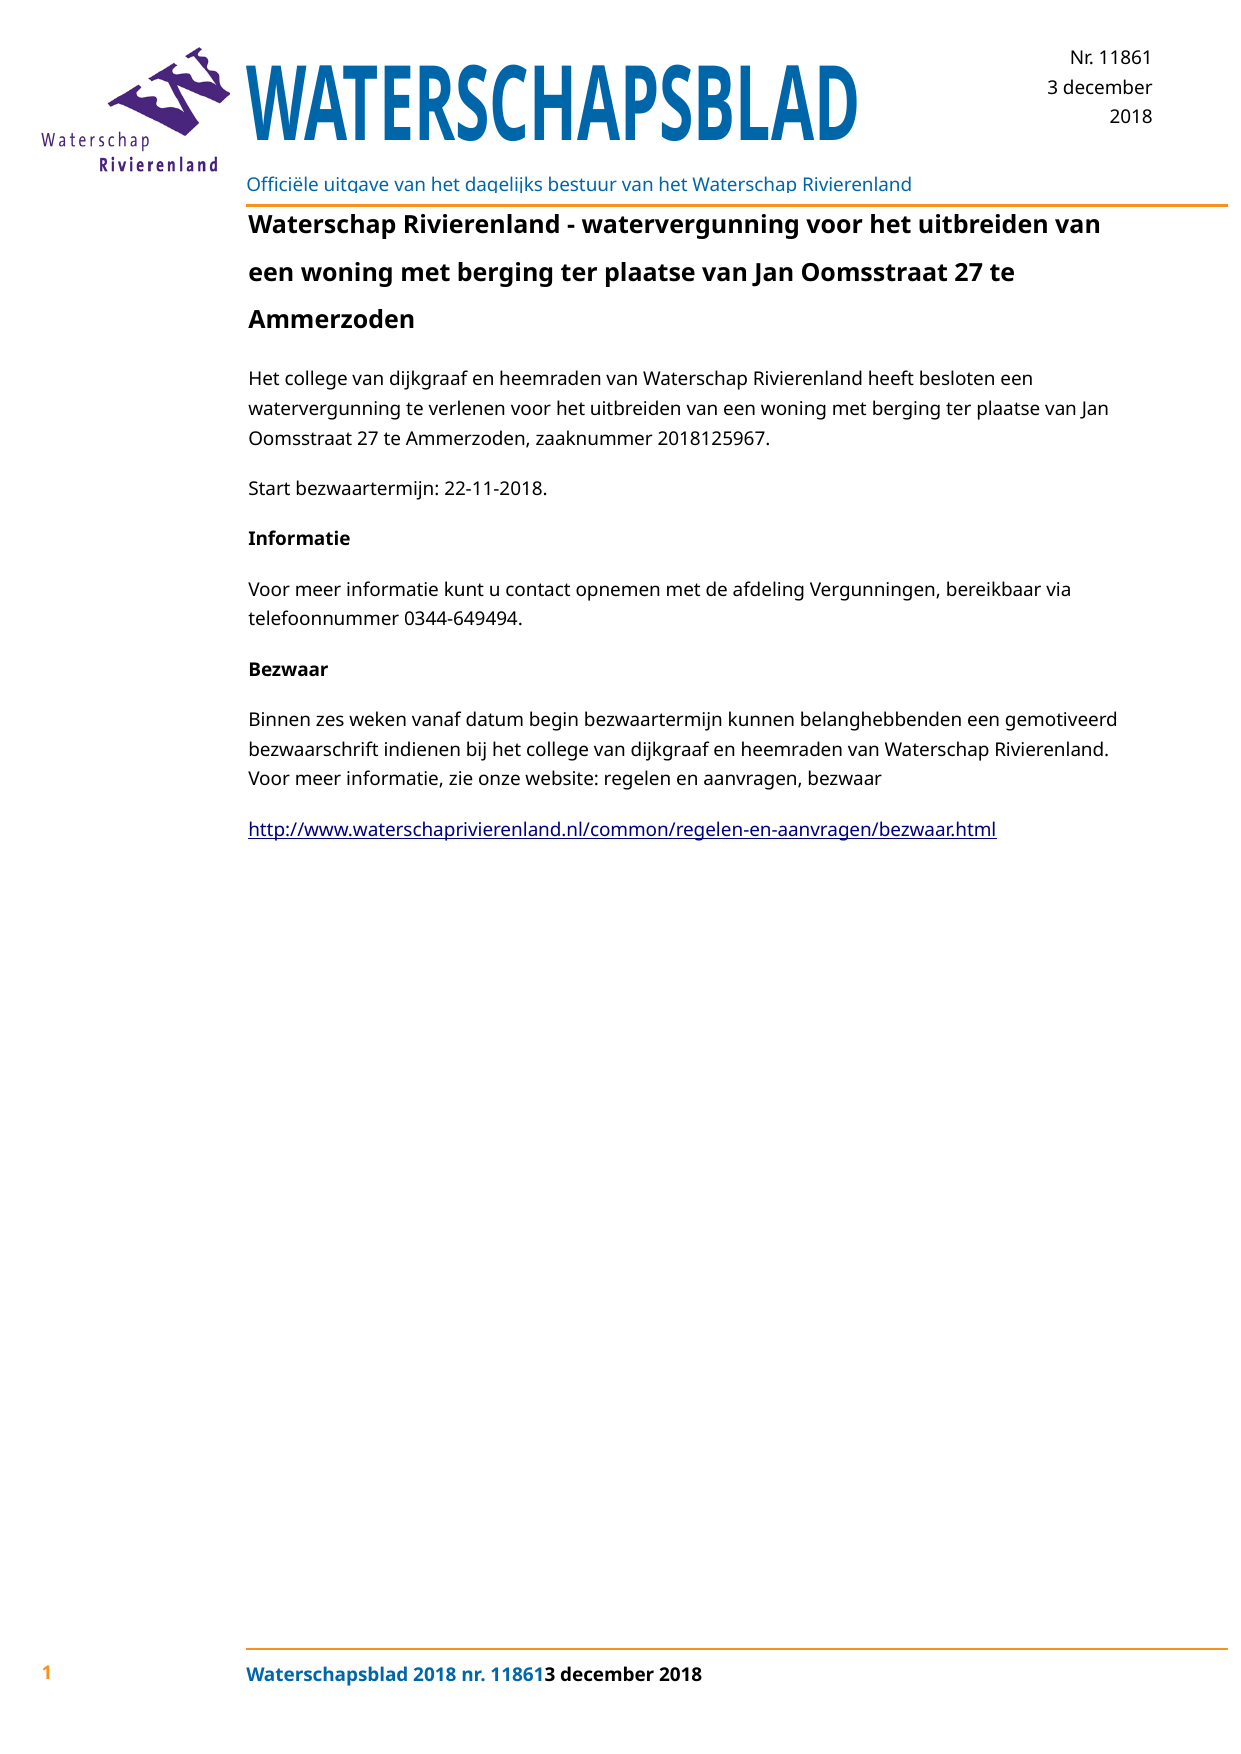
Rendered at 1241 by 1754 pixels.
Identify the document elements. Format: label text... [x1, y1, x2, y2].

text Voor meer informatie kunt u contact opnemen met de afdeling Vergunningen, bereikbaar via telefoonnummer 0344-649494. [248, 576, 1152, 631]
text Start bezwaartermijn: 22-11-2018. [248, 475, 1152, 501]
text http://www.waterschaprivierenland.nl/common/regelen-en-aanvragen/bezwaar.html [248, 816, 1152, 842]
text Bezwaar [248, 656, 1152, 682]
picture [41, 47, 231, 172]
text Binnen zes weken vanaf datum begin bezwaartermijn kunnen belanghebbenden een gemotiveerd bezwaarschrift indienen bij het college van dijkgraaf en heemraden van Waterschap Rivierenland. Voor meer informatie, zie onze website: regelen en aanvragen, bezwaar [248, 706, 1152, 791]
text Informatie [248, 526, 1152, 551]
text Waterschap Rivierenland - watervergunning voor het uitbreiden van een woning met berging ter plaatse van Jan Oomsstraat 27 te Ammerzoden [248, 207, 1152, 336]
text Het college van dijkgraaf en heemraden van Waterschap Rivierenland heeft besloten een watervergunning te verlenen voor het uitbreiden van een woning met berging ter plaatse van Jan Oomsstraat 27 te Ammerzoden, zaaknummer 2018125967. [248, 366, 1152, 450]
